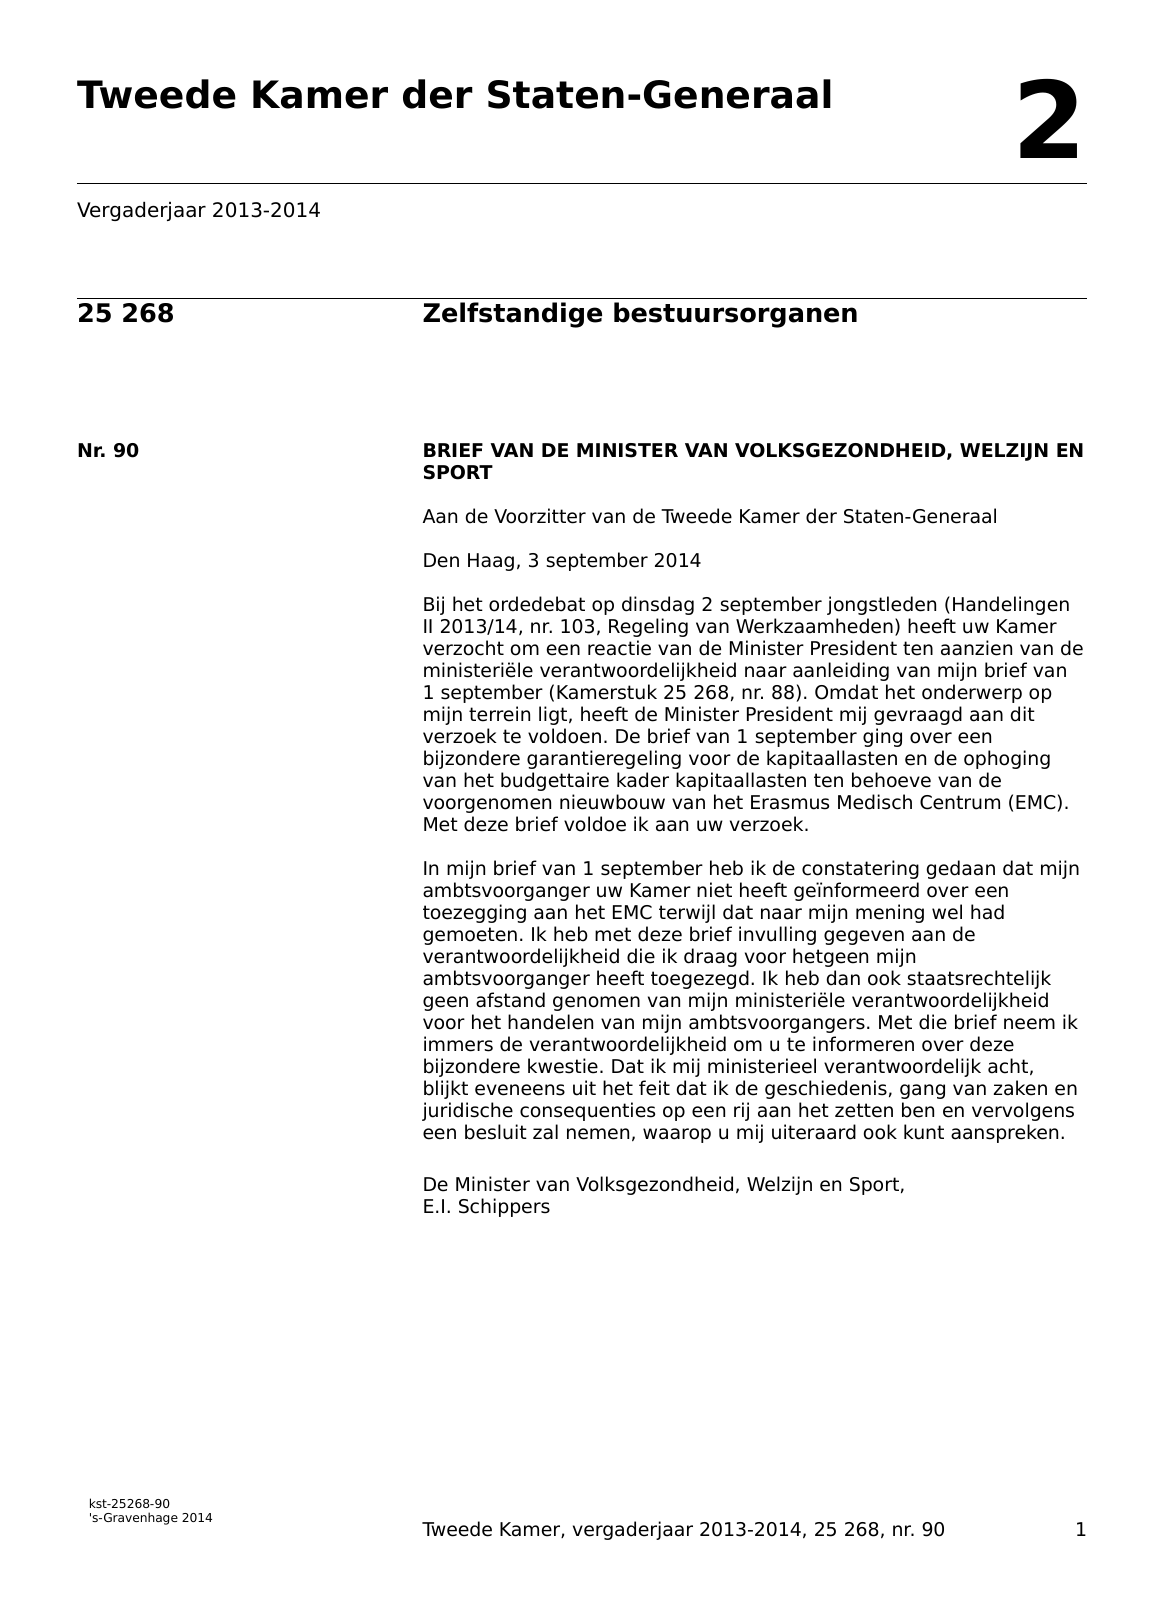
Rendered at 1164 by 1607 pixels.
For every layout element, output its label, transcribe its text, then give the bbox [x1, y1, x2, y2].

subtitle 25 268 Zelfstandige bestuursorganen [77, 299, 1087, 329]
table_header 2 [886, 59, 1087, 183]
table_header Tweede Kamer der Staten-Generaal [77, 59, 886, 183]
text 's-Gravenhage 2014 [88, 1511, 323, 1525]
text Den Haag, 3 september 2014 [422, 550, 1087, 572]
table_cell Vergaderjaar 2013-2014 [77, 184, 1087, 298]
text De Minister van Volksgezondheid, Welzijn en Sport, E.I. Schippers [422, 1174, 1087, 1218]
text In mijn brief van 1 september heb ik de constatering gedaan dat mijn ambtsvoorganger uw Kamer niet heeft geïnformeerd over een toezegging aan het EMC terwijl dat naar mijn mening wel had gemoeten. Ik heb met deze brief invulling gegeven aan de verantwoordelijkheid die ik draag voor hetgeen mijn ambtsvoorganger heeft toegezegd. Ik heb dan ook staatsrechtelijk geen afstand genomen van mijn ministeriële verantwoordelijkheid voor het handelen van mijn ambtsvoorgangers. Met die brief neem ik immers de verantwoordelijkheid om u te informeren over deze bijzondere kwestie. Dat ik mij ministerieel verantwoordelijk acht, blijkt eveneens uit het feit dat ik de geschiedenis, gang van zaken en juridische consequenties op een rij aan het zetten ben en vervolgens een besluit zal nemen, waarop u mij uiteraard ook kunt aanspreken. [422, 858, 1087, 1144]
subtitle Nr. 90 BRIEF VAN DE MINISTER VAN VOLKSGEZONDHEID, WELZIJN EN SPORT [77, 440, 1087, 484]
text kst-25268-90 [88, 1497, 323, 1511]
text Bij het ordedebat op dinsdag 2 september jongstleden (Handelingen II 2013/14, nr. 103, Regeling van Werkzaamheden) heeft uw Kamer verzocht om een reactie van de Minister President ten aanzien van de ministeriële verantwoordelijkheid naar aanleiding van mijn brief van 1 september (Kamerstuk 25 268, nr. 88). Omdat het onderwerp op mijn terrein ligt, heeft de Minister President mij gevraagd aan dit verzoek te voldoen. De brief van 1 september ging over een bijzondere garantieregeling voor de kapitaallasten en de ophoging van het budgettaire kader kapitaallasten ten behoeve van de voorgenomen nieuwbouw van het Erasmus Medisch Centrum (EMC). Met deze brief voldoe ik aan uw verzoek. [422, 594, 1087, 836]
text Aan de Voorzitter van de Tweede Kamer der Staten-Generaal [422, 506, 1087, 528]
